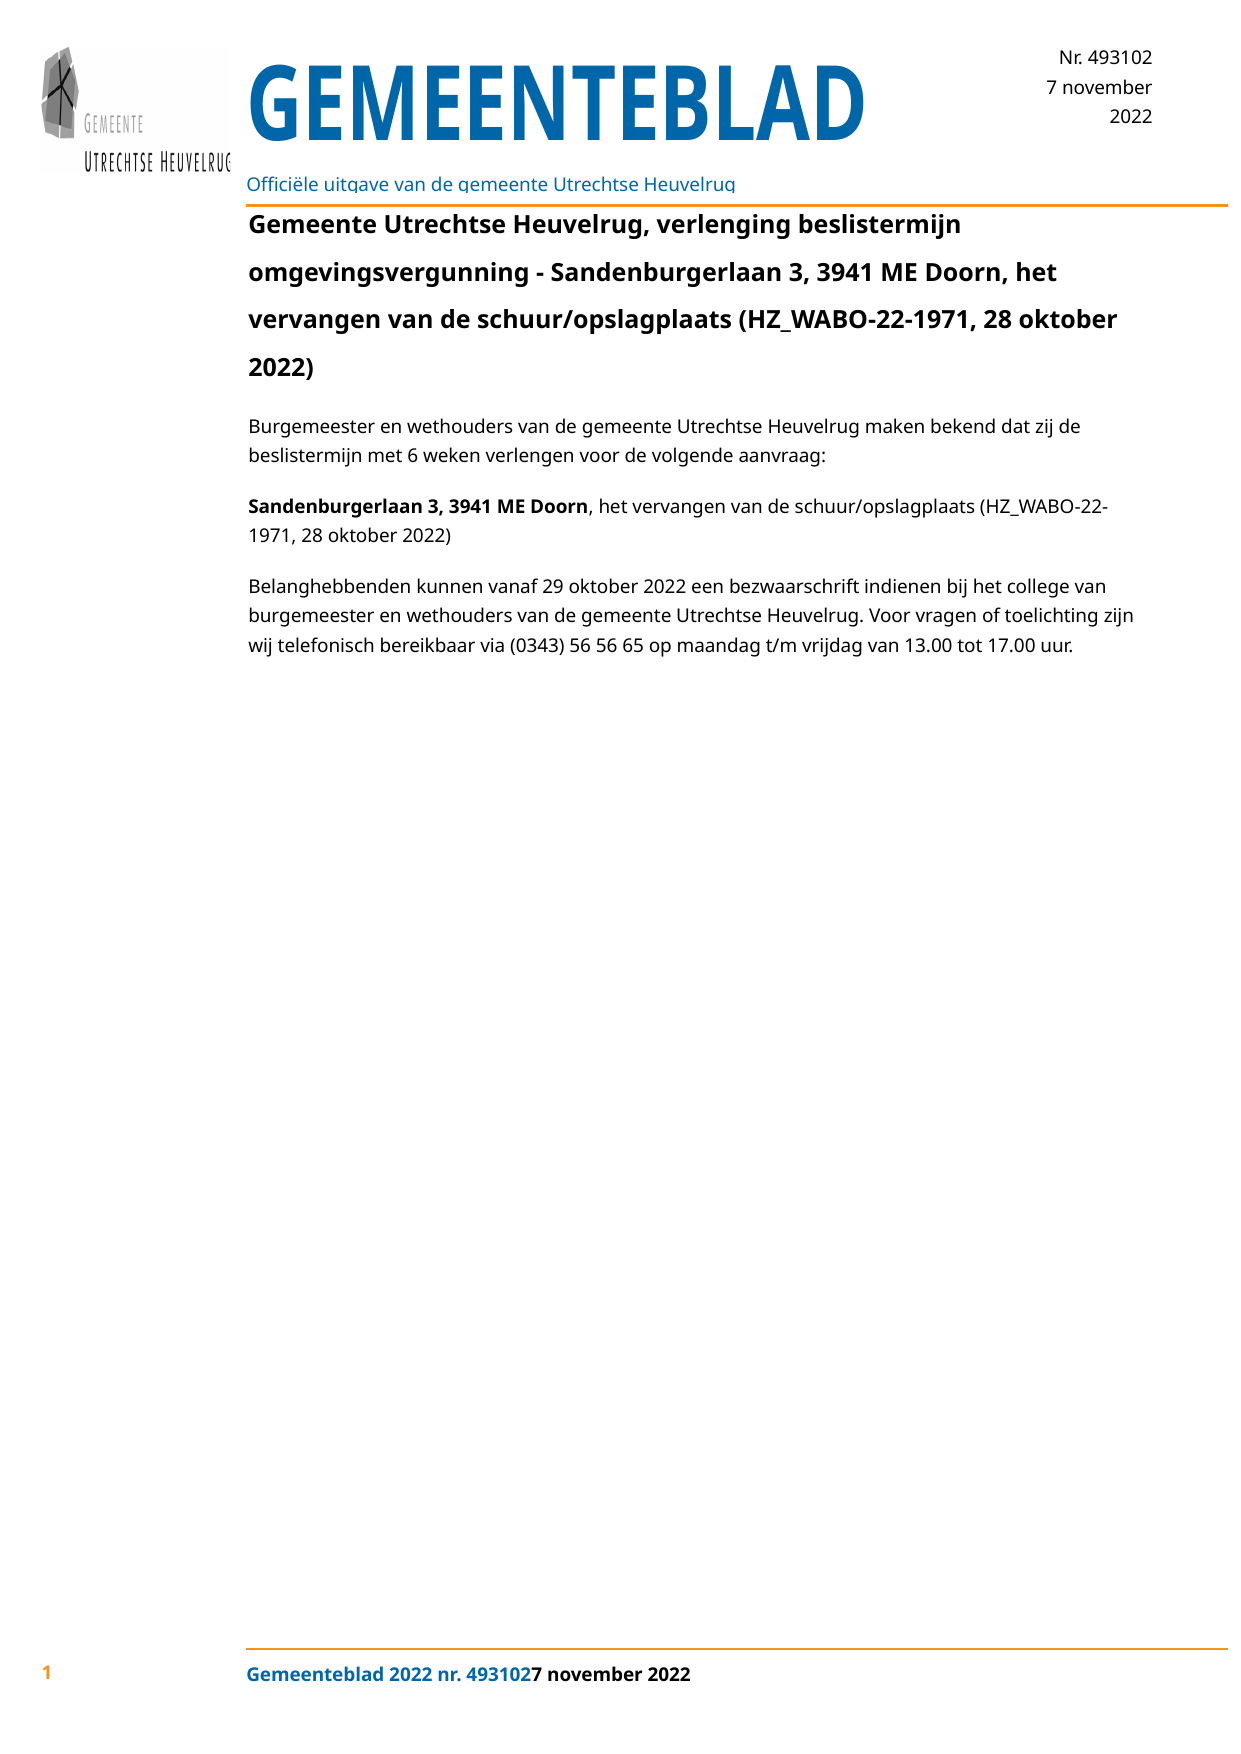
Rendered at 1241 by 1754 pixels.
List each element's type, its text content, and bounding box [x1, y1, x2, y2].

text Burgemeester en wethouders van de gemeente Utrechtse Heuvelrug maken bekend dat zij de beslistermijn met 6 weken verlengen voor de volgende aanvraag: [248, 413, 1152, 468]
text Belanghebbenden kunnen vanaf 29 oktober 2022 een bezwaarschrift indienen bij het college van burgemeester en wethouders van de gemeente Utrechtse Heuvelrug. Voor vragen of toelichting zijn wij telefonisch bereikbaar via (0343) 56 56 65 op maandag t/m vrijdag van 13.00 tot 17.00 uur. [248, 573, 1152, 658]
picture [41, 47, 231, 172]
text Gemeente Utrechtse Heuvelrug, verlenging beslistermijn omgevingsvergunning - Sandenburgerlaan 3, 3941 ME Doorn, het vervangen van de schuur/opslagplaats (HZ_WABO-22-1971, 28 oktober 2022) [248, 207, 1152, 384]
text Sandenburgerlaan 3, 3941 ME Doorn, het vervangen van de schuur/opslagplaats (HZ_WABO-22-1971, 28 oktober 2022) [248, 493, 1152, 548]
